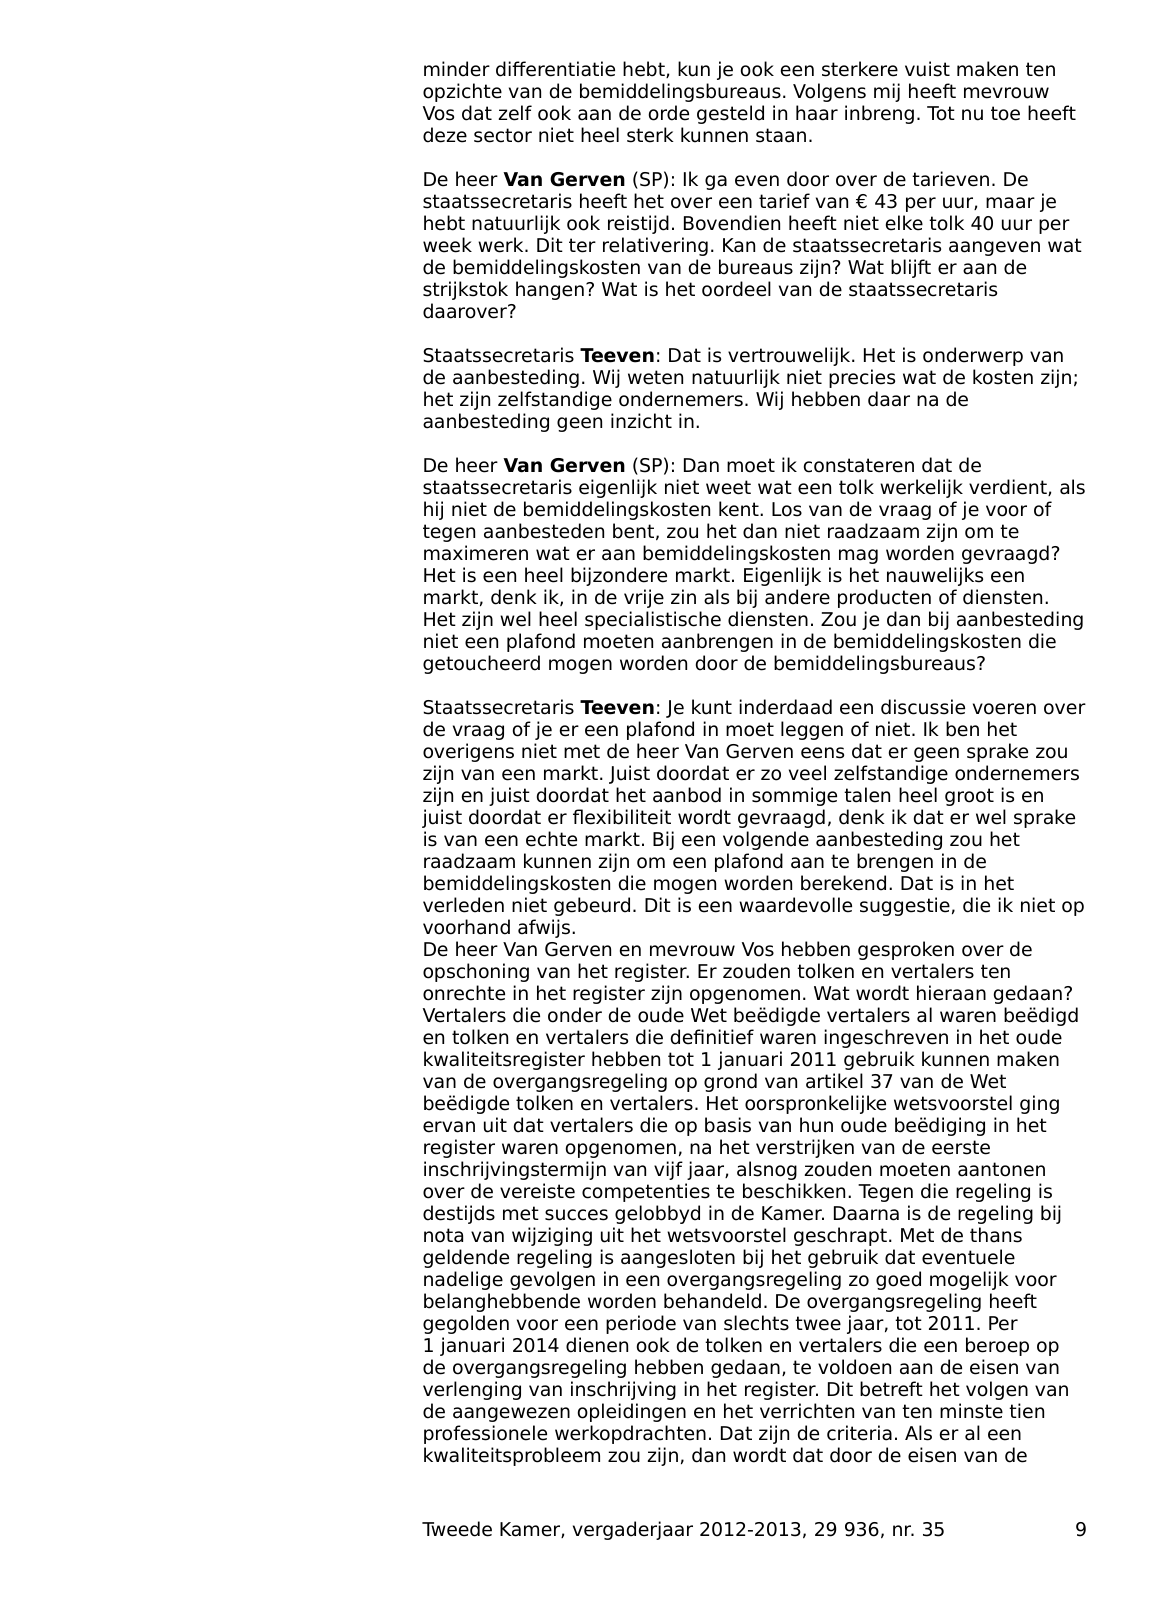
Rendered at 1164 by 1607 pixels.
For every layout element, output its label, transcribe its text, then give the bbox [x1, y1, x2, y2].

text De heer Van Gerven (SP): Dan moet ik constateren dat de staatssecretaris eigenlijk niet weet wat een tolk werkelijk verdient, als hij niet de bemiddelingskosten kent. Los van de vraag of je voor of tegen aanbesteden bent, zou het dan niet raadzaam zijn om te maximeren wat er aan bemiddelingskosten mag worden gevraagd? Het is een heel bijzondere markt. Eigenlijk is het nauwelijks een markt, denk ik, in de vrije zin als bij andere producten of diensten. Het zijn wel heel specialistische diensten. Zou je dan bij aanbesteding niet een plafond moeten aanbrengen in de bemiddelingskosten die getoucheerd mogen worden door de bemiddelingsbureaus? [422, 455, 1087, 675]
text Staatssecretaris Teeven: Dat is vertrouwelijk. Het is onderwerp van de aanbesteding. Wij weten natuurlijk niet precies wat de kosten zijn; het zijn zelfstandige ondernemers. Wij hebben daar na de aanbesteding geen inzicht in. [422, 345, 1087, 433]
text De heer Van Gerven (SP): Ik ga even door over de tarieven. De staatssecretaris heeft het over een tarief van € 43 per uur, maar je hebt natuurlijk ook reistijd. Bovendien heeft niet elke tolk 40 uur per week werk. Dit ter relativering. Kan de staatssecretaris aangeven wat de bemiddelingskosten van de bureaus zijn? Wat blijft er aan de strijkstok hangen? Wat is het oordeel van de staatssecretaris daarover? [422, 169, 1087, 323]
text minder differentiatie hebt, kun je ook een sterkere vuist maken ten opzichte van de bemiddelingsbureaus. Volgens mij heeft mevrouw Vos dat zelf ook aan de orde gesteld in haar inbreng. Tot nu toe heeft deze sector niet heel sterk kunnen staan. [422, 59, 1087, 147]
text De heer Van Gerven en mevrouw Vos hebben gesproken over de opschoning van het register. Er zouden tolken en vertalers ten onrechte in het register zijn opgenomen. Wat wordt hieraan gedaan? Vertalers die onder de oude Wet beëdigde vertalers al waren beëdigd en tolken en vertalers die definitief waren ingeschreven in het oude kwaliteitsregister hebben tot 1 januari 2011 gebruik kunnen maken van de overgangsregeling op grond van artikel 37 van de Wet beëdigde tolken en vertalers. Het oorspronkelijke wetsvoorstel ging ervan uit dat vertalers die op basis van hun oude beëdiging in het register waren opgenomen, na het verstrijken van de eerste inschrijvingstermijn van vijf jaar, alsnog zouden moeten aantonen over de vereiste competenties te beschikken. Tegen die regeling is destijds met succes gelobbyd in de Kamer. Daarna is de regeling bij nota van wijziging uit het wetsvoorstel geschrapt. Met de thans geldende regeling is aangesloten bij het gebruik dat eventuele nadelige gevolgen in een overgangsregeling zo goed mogelijk voor belanghebbende worden behandeld. De overgangsregeling heeft gegolden voor een periode van slechts twee jaar, tot 2011. Per 1 januari 2014 dienen ook de tolken en vertalers die een beroep op de overgangsregeling hebben gedaan, te voldoen aan de eisen van verlenging van inschrijving in het register. Dit betreft het volgen van de aangewezen opleidingen en het verrichten van ten minste tien professionele werkopdrachten. Dat zijn de criteria. Als er al een kwaliteitsprobleem zou zijn, dan wordt dat door de eisen van de [422, 939, 1087, 1467]
text Staatssecretaris Teeven: Je kunt inderdaad een discussie voeren over de vraag of je er een plafond in moet leggen of niet. Ik ben het overigens niet met de heer Van Gerven eens dat er geen sprake zou zijn van een markt. Juist doordat er zo veel zelfstandige ondernemers zijn en juist doordat het aanbod in sommige talen heel groot is en juist doordat er flexibiliteit wordt gevraagd, denk ik dat er wel sprake is van een echte markt. Bij een volgende aanbesteding zou het raadzaam kunnen zijn om een plafond aan te brengen in de bemiddelingskosten die mogen worden berekend. Dat is in het verleden niet gebeurd. Dit is een waardevolle suggestie, die ik niet op voorhand afwijs. [422, 697, 1087, 939]
